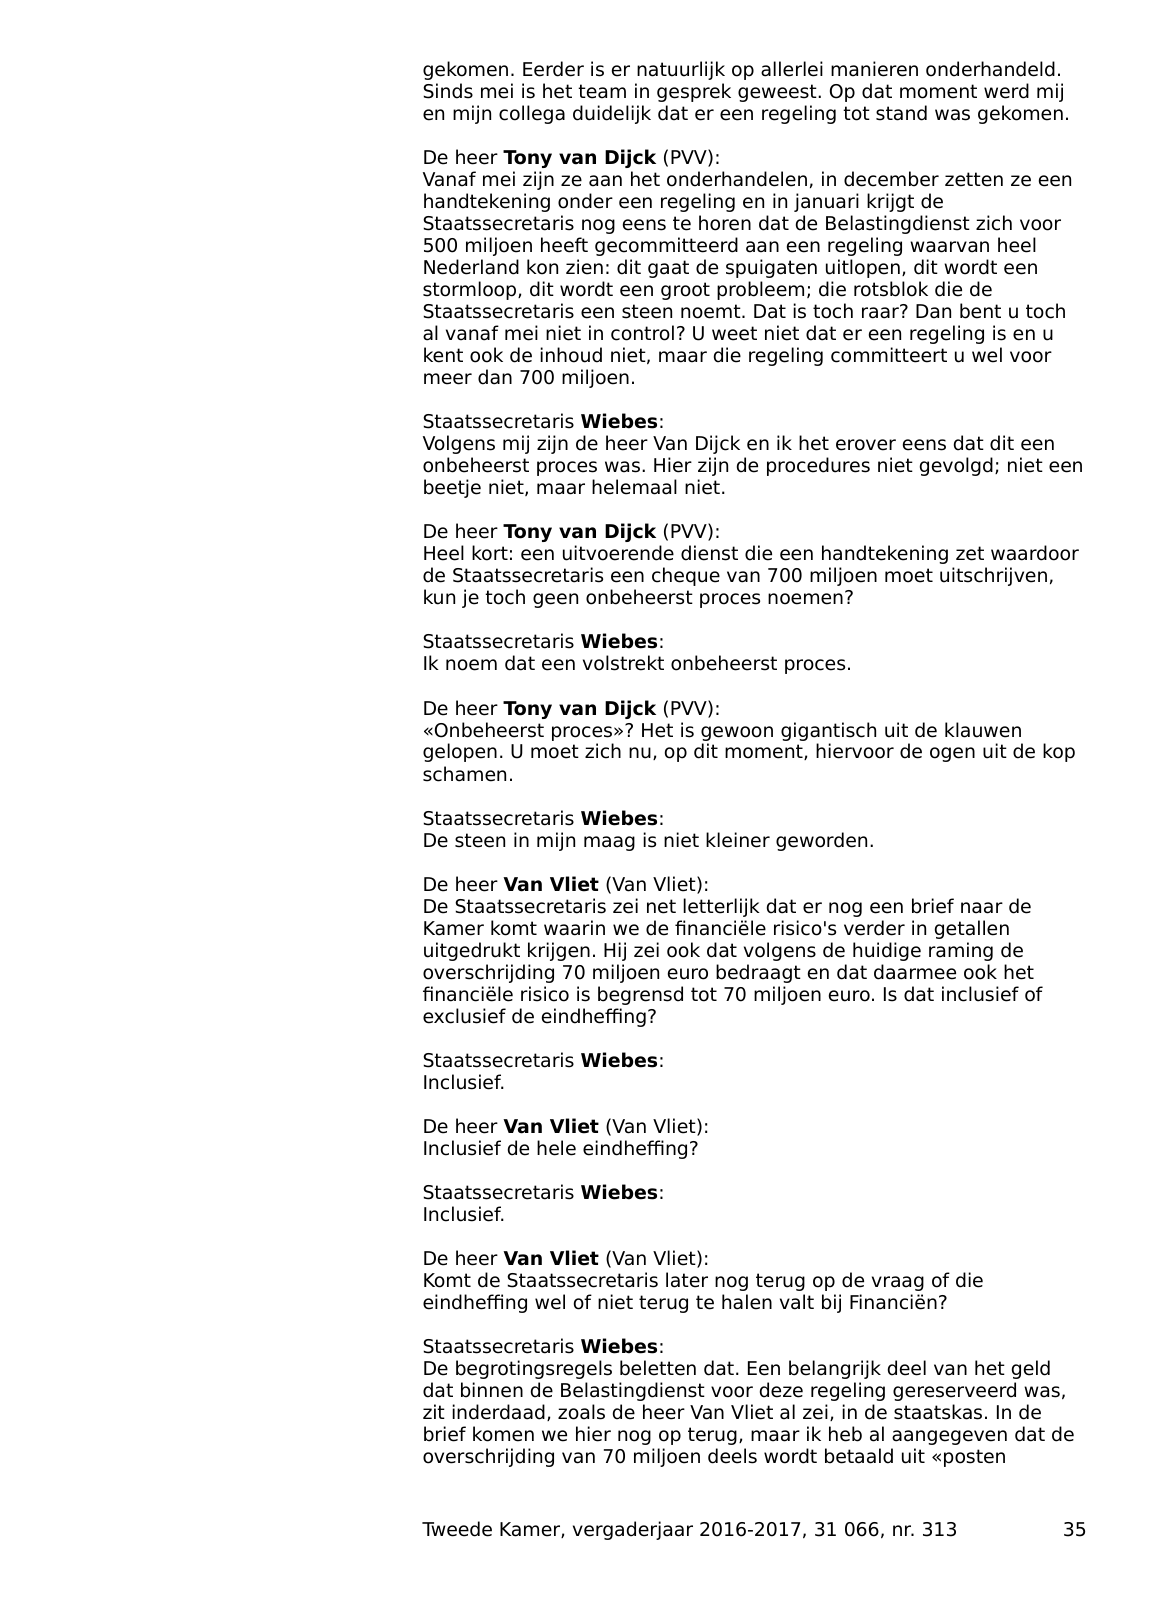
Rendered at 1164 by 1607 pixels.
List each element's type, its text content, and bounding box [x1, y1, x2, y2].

text Volgens mij zijn de heer Van Dijck en ik het erover eens dat dit een onbeheerst proces was. Hier zijn de procedures niet gevolgd; niet een beetje niet, maar helemaal niet. [422, 433, 1087, 499]
text De heer Van Vliet (Van Vliet): [422, 874, 1087, 896]
text De begrotingsregels beletten dat. Een belangrijk deel van het geld dat binnen de Belastingdienst voor deze regeling gereserveerd was, zit inderdaad, zoals de heer Van Vliet al zei, in de staatskas. In de brief komen we hier nog op terug, maar ik heb al aangegeven dat de overschrijding van 70 miljoen deels wordt betaald uit «posten [422, 1358, 1087, 1468]
text Staatssecretaris Wiebes: [422, 1182, 1087, 1204]
text De heer Tony van Dijck (PVV): [422, 697, 1087, 719]
text De heer Van Vliet (Van Vliet): [422, 1116, 1087, 1138]
text De heer Tony van Dijck (PVV): [422, 521, 1087, 543]
text Vanaf mei zijn ze aan het onderhandelen, in december zetten ze een handtekening onder een regeling en in januari krijgt de Staatssecretaris nog eens te horen dat de Belastingdienst zich voor 500 miljoen heeft gecommitteerd aan een regeling waarvan heel Nederland kon zien: dit gaat de spuigaten uitlopen, dit wordt een stormloop, dit wordt een groot probleem; die rotsblok die de Staatssecretaris een steen noemt. Dat is toch raar? Dan bent u toch al vanaf mei niet in control? U weet niet dat er een regeling is en u kent ook de inhoud niet, maar die regeling committeert u wel voor meer dan 700 miljoen. [422, 169, 1087, 389]
text De steen in mijn maag is niet kleiner geworden. [422, 829, 1087, 852]
text Staatssecretaris Wiebes: [422, 1050, 1087, 1072]
text gekomen. Eerder is er natuurlijk op allerlei manieren onderhandeld. Sinds mei is het team in gesprek geweest. Op dat moment werd mij en mijn collega duidelijk dat er een regeling tot stand was gekomen. [422, 59, 1087, 125]
text De Staatssecretaris zei net letterlijk dat er nog een brief naar de Kamer komt waarin we de financiële risico's verder in getallen uitgedrukt krijgen. Hij zei ook dat volgens de huidige raming de overschrijding 70 miljoen euro bedraagt en dat daarmee ook het financiële risico is begrensd tot 70 miljoen euro. Is dat inclusief of exclusief de eindheffing? [422, 896, 1087, 1028]
text Staatssecretaris Wiebes: [422, 1336, 1087, 1358]
text De heer Van Vliet (Van Vliet): [422, 1248, 1087, 1270]
text Komt de Staatssecretaris later nog terug op de vraag of die eindheffing wel of niet terug te halen valt bij Financiën? [422, 1270, 1087, 1314]
text Staatssecretaris Wiebes: [422, 411, 1087, 433]
text De heer Tony van Dijck (PVV): [422, 147, 1087, 169]
text Inclusief de hele eindheffing? [422, 1138, 1087, 1160]
text Staatssecretaris Wiebes: [422, 808, 1087, 829]
text Heel kort: een uitvoerende dienst die een handtekening zet waardoor de Staatssecretaris een cheque van 700 miljoen moet uitschrijven, kun je toch geen onbeheerst proces noemen? [422, 543, 1087, 609]
text Inclusief. [422, 1204, 1087, 1226]
text Inclusief. [422, 1072, 1087, 1094]
text «Onbeheerst proces»? Het is gewoon gigantisch uit de klauwen gelopen. U moet zich nu, op dit moment, hiervoor de ogen uit de kop schamen. [422, 719, 1087, 785]
text Ik noem dat een volstrekt onbeheerst proces. [422, 653, 1087, 675]
text Staatssecretaris Wiebes: [422, 631, 1087, 653]
